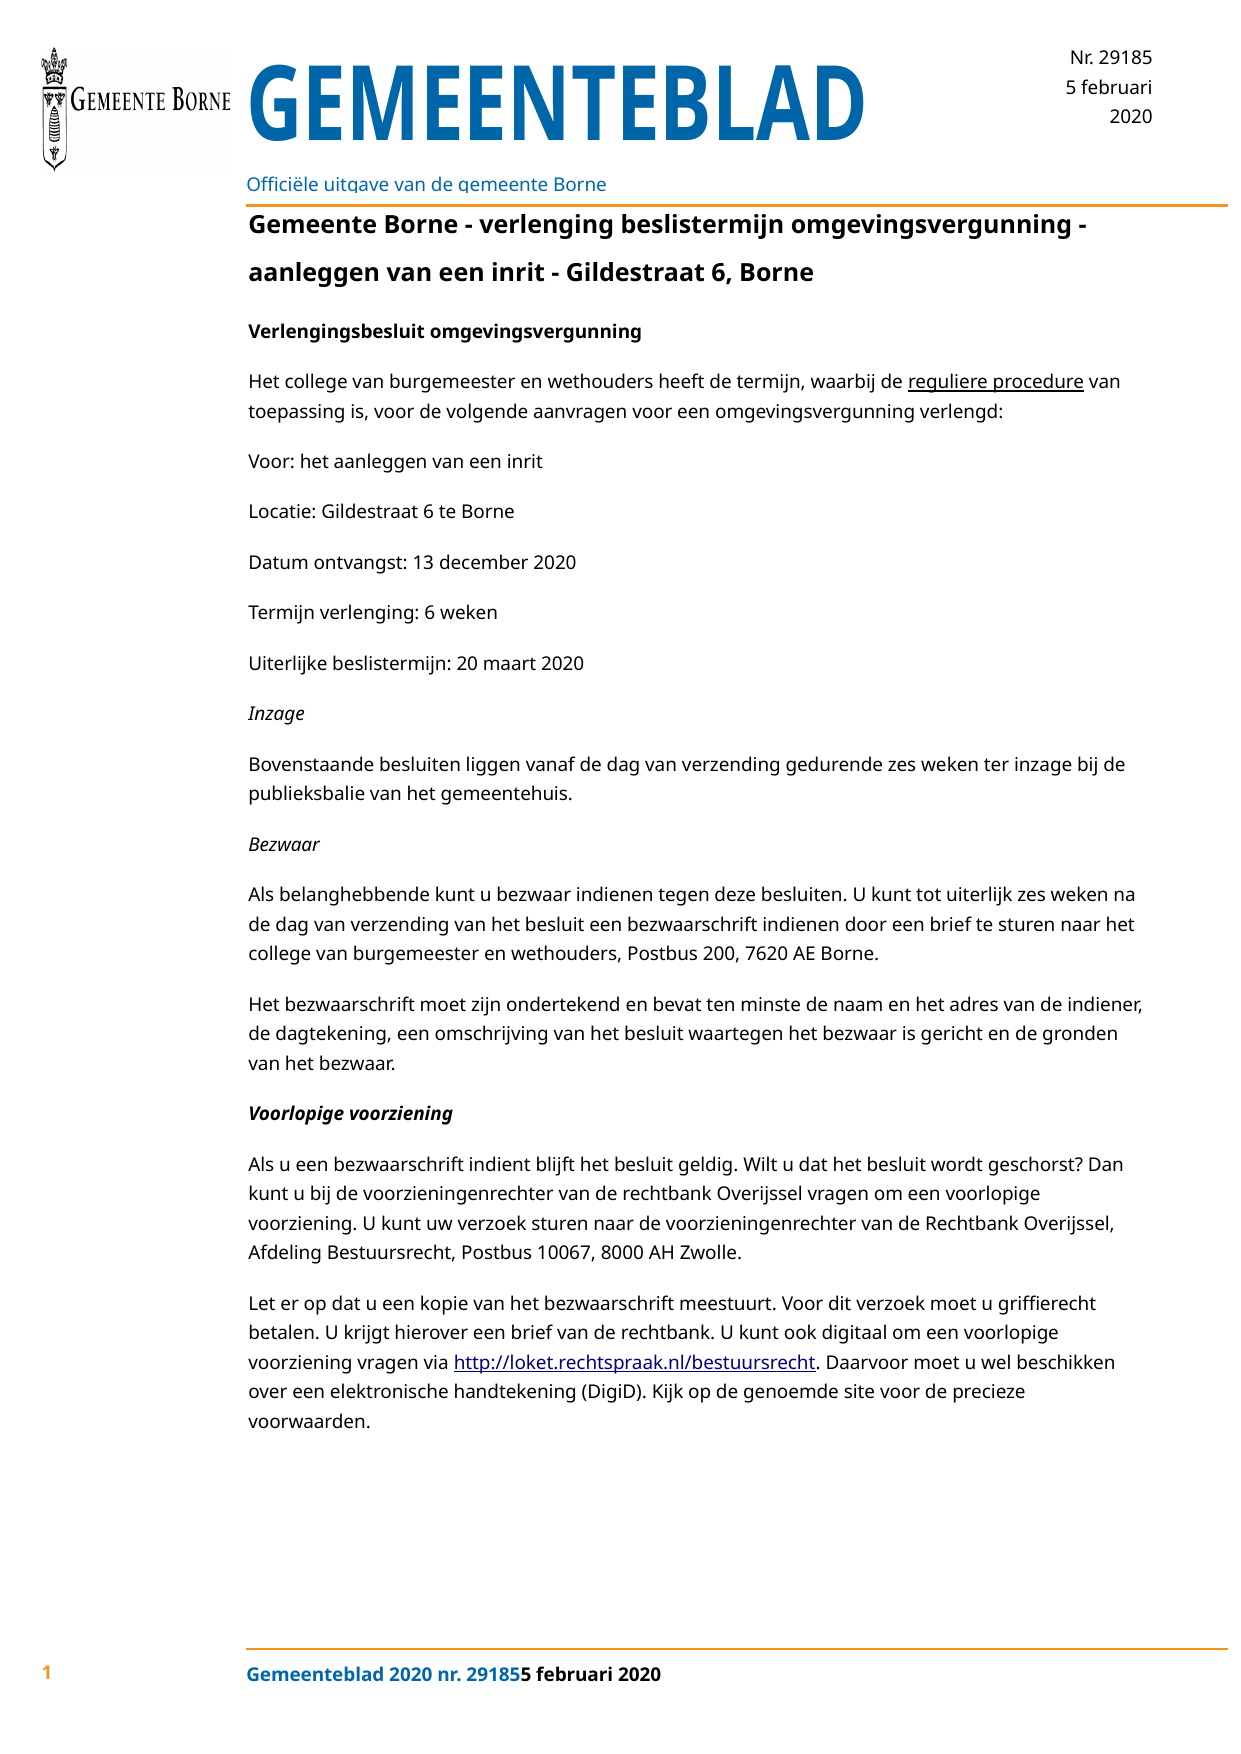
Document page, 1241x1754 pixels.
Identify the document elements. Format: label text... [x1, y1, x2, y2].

text Let er op dat u een kopie van het bezwaarschrift meestuurt. Voor dit verzoek moet u griffierecht betalen. U krijgt hierover een brief van de rechtbank. U kunt ook digitaal om een voorlopige voorziening vragen via http://loket.rechtspraak.nl/bestuursrecht. Daarvoor moet u wel beschikken over een elektronische handtekening (DigiD). Kijk op de genoemde site voor de precieze voorwaarden. [248, 1290, 1152, 1434]
text Bezwaar [248, 831, 1152, 857]
text Als u een bezwaarschrift indient blijft het besluit geldig. Wilt u dat het besluit wordt geschorst? Dan kunt u bij de voorzieningenrechter van de rechtbank Overijssel vragen om een voorlopige voorziening. U kunt uw verzoek sturen naar de voorzieningenrechter van de Rechtbank Overijssel, Afdeling Bestuursrecht, Postbus 10067, 8000 AH Zwolle. [248, 1151, 1152, 1265]
text Voor: het aanleggen van een inrit [248, 448, 1152, 474]
text Bovenstaande besluiten liggen vanaf de dag van verzending gedurende zes weken ter inzage bij de publieksbalie van het gemeentehuis. [248, 751, 1152, 806]
picture [41, 47, 231, 172]
text Verlengingsbesluit omgevingsvergunning [248, 318, 1152, 344]
text Locatie: Gildestraat 6 te Borne [248, 499, 1152, 524]
text Datum ontvangst: 13 december 2020 [248, 549, 1152, 575]
text Het college van burgemeester en wethouders heeft de termijn, waarbij de reguliere procedure van toepassing is, voor de volgende aanvragen voor een omgevingsvergunning verlengd: [248, 368, 1152, 424]
text Inzage [248, 700, 1152, 726]
text Voorlopige voorziening [248, 1100, 1152, 1126]
text Uiterlijke beslistermijn: 20 maart 2020 [248, 650, 1152, 676]
text Termijn verlenging: 6 weken [248, 599, 1152, 625]
text Gemeente Borne - verlenging beslistermijn omgevingsvergunning - aanleggen van een inrit - Gildestraat 6, Borne [248, 207, 1152, 288]
text Het bezwaarschrift moet zijn ondertekend en bevat ten minste de naam en het adres van de indiener, de dagtekening, een omschrijving van het besluit waartegen het bezwaar is gericht en de gronden van het bezwaar. [248, 991, 1152, 1076]
text Als belanghebbende kunt u bezwaar indienen tegen deze besluiten. U kunt tot uiterlijk zes weken na de dag van verzending van het besluit een bezwaarschrift indienen door een brief te sturen naar het college van burgemeester en wethouders, Postbus 200, 7620 AE Borne. [248, 881, 1152, 966]
